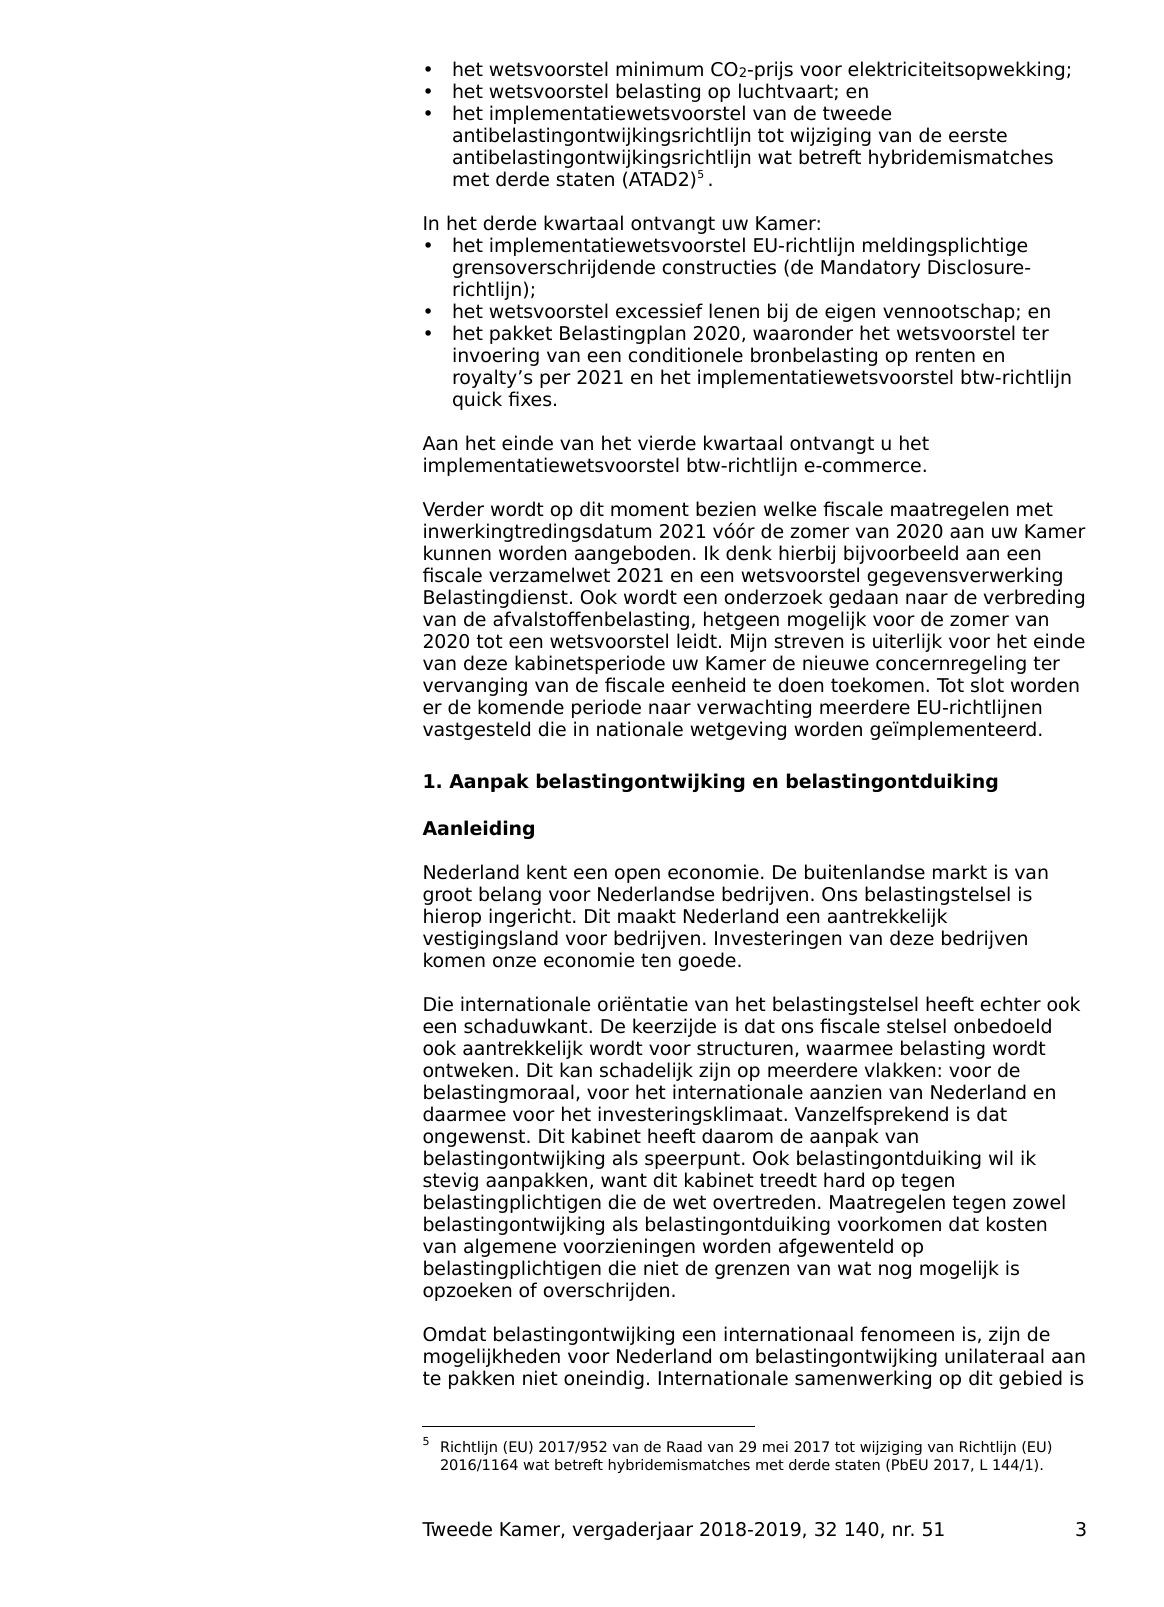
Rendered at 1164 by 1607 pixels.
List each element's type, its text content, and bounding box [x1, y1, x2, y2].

text In het derde kwartaal ontvangt uw Kamer: [422, 213, 1087, 235]
text Richtlijn (EU) 2017/952 van de Raad van 29 mei 2017 tot wijziging van Richtlijn (EU) 2016/1164 wat betreft hybridemismatches met derde staten (PbEU 2017, L 144/1). [422, 1435, 1087, 1474]
text Die internationale oriëntatie van het belastingstelsel heeft echter ook een schaduwkant. De keerzijde is dat ons fiscale stelsel onbedoeld ook aantrekkelijk wordt voor structuren, waarmee belasting wordt ontweken. Dit kan schadelijk zijn op meerdere vlakken: voor de belastingmoraal, voor het internationale aanzien van Nederland en daarmee voor het investeringsklimaat. Vanzelfsprekend is dat ongewenst. Dit kabinet heeft daarom de aanpak van belastingontwijking als speerpunt. Ook belastingontduiking wil ik stevig aanpakken, want dit kabinet treedt hard op tegen belastingplichtigen die de wet overtreden. Maatregelen tegen zowel belastingontwijking als belastingontduiking voorkomen dat kosten van algemene voorzieningen worden afgewenteld op belastingplichtigen die niet de grenzen van wat nog mogelijk is opzoeken of overschrijden. [422, 994, 1087, 1302]
text Omdat belastingontwijking een internationaal fenomeen is, zijn de mogelijkheden voor Nederland om belastingontwijking unilateraal aan te pakken niet oneindig. Internationale samenwerking op dit gebied is [422, 1324, 1087, 1390]
text • het wetsvoorstel belasting op luchtvaart; en [422, 81, 1087, 103]
subtitle 1. Aanpak belastingontwijking en belastingontduiking [422, 771, 1087, 793]
text • het implementatiewetsvoorstel EU-richtlijn meldingsplichtige grensoverschrijdende constructies (de Mandatory Disclosure-richtlijn); [422, 235, 1087, 301]
text • het pakket Belastingplan 2020, waaronder het wetsvoorstel ter invoering van een conditionele bronbelasting op renten en royalty’s per 2021 en het implementatiewetsvoorstel btw-richtlijn quick fixes. [422, 323, 1087, 411]
text • het wetsvoorstel excessief lenen bij de eigen vennootschap; en [422, 301, 1087, 323]
text Aan het einde van het vierde kwartaal ontvangt u het implementatiewetsvoorstel btw-richtlijn e-commerce. [422, 433, 1087, 477]
text Nederland kent een open economie. De buitenlandse markt is van groot belang voor Nederlandse bedrijven. Ons belastingstelsel is hierop ingericht. Dit maakt Nederland een aantrekkelijk vestigingsland voor bedrijven. Investeringen van deze bedrijven komen onze economie ten goede. [422, 862, 1087, 972]
text • het wetsvoorstel minimum CO2-prijs voor elektriciteitsopwekking; [422, 59, 1087, 81]
text Verder wordt op dit moment bezien welke fiscale maatregelen met inwerkingtredingsdatum 2021 vóór de zomer van 2020 aan uw Kamer kunnen worden aangeboden. Ik denk hierbij bijvoorbeeld aan een fiscale verzamelwet 2021 en een wetsvoorstel gegevensverwerking Belastingdienst. Ook wordt een onderzoek gedaan naar de verbreding van de afvalstoffenbelasting, hetgeen mogelijk voor de zomer van 2020 tot een wetsvoorstel leidt. Mijn streven is uiterlijk voor het einde van deze kabinetsperiode uw Kamer de nieuwe concernregeling ter vervanging van de fiscale eenheid te doen toekomen. Tot slot worden er de komende periode naar verwachting meerdere EU-richtlijnen vastgesteld die in nationale wetgeving worden geïmplementeerd. [422, 499, 1087, 741]
text • het implementatiewetsvoorstel van de tweede antibelastingontwijkingsrichtlijn tot wijziging van de eerste antibelastingontwijkingsrichtlijn wat betreft hybridemismatches met derde staten (ATAD2). [422, 103, 1087, 191]
subtitle Aanleiding [422, 818, 1087, 840]
